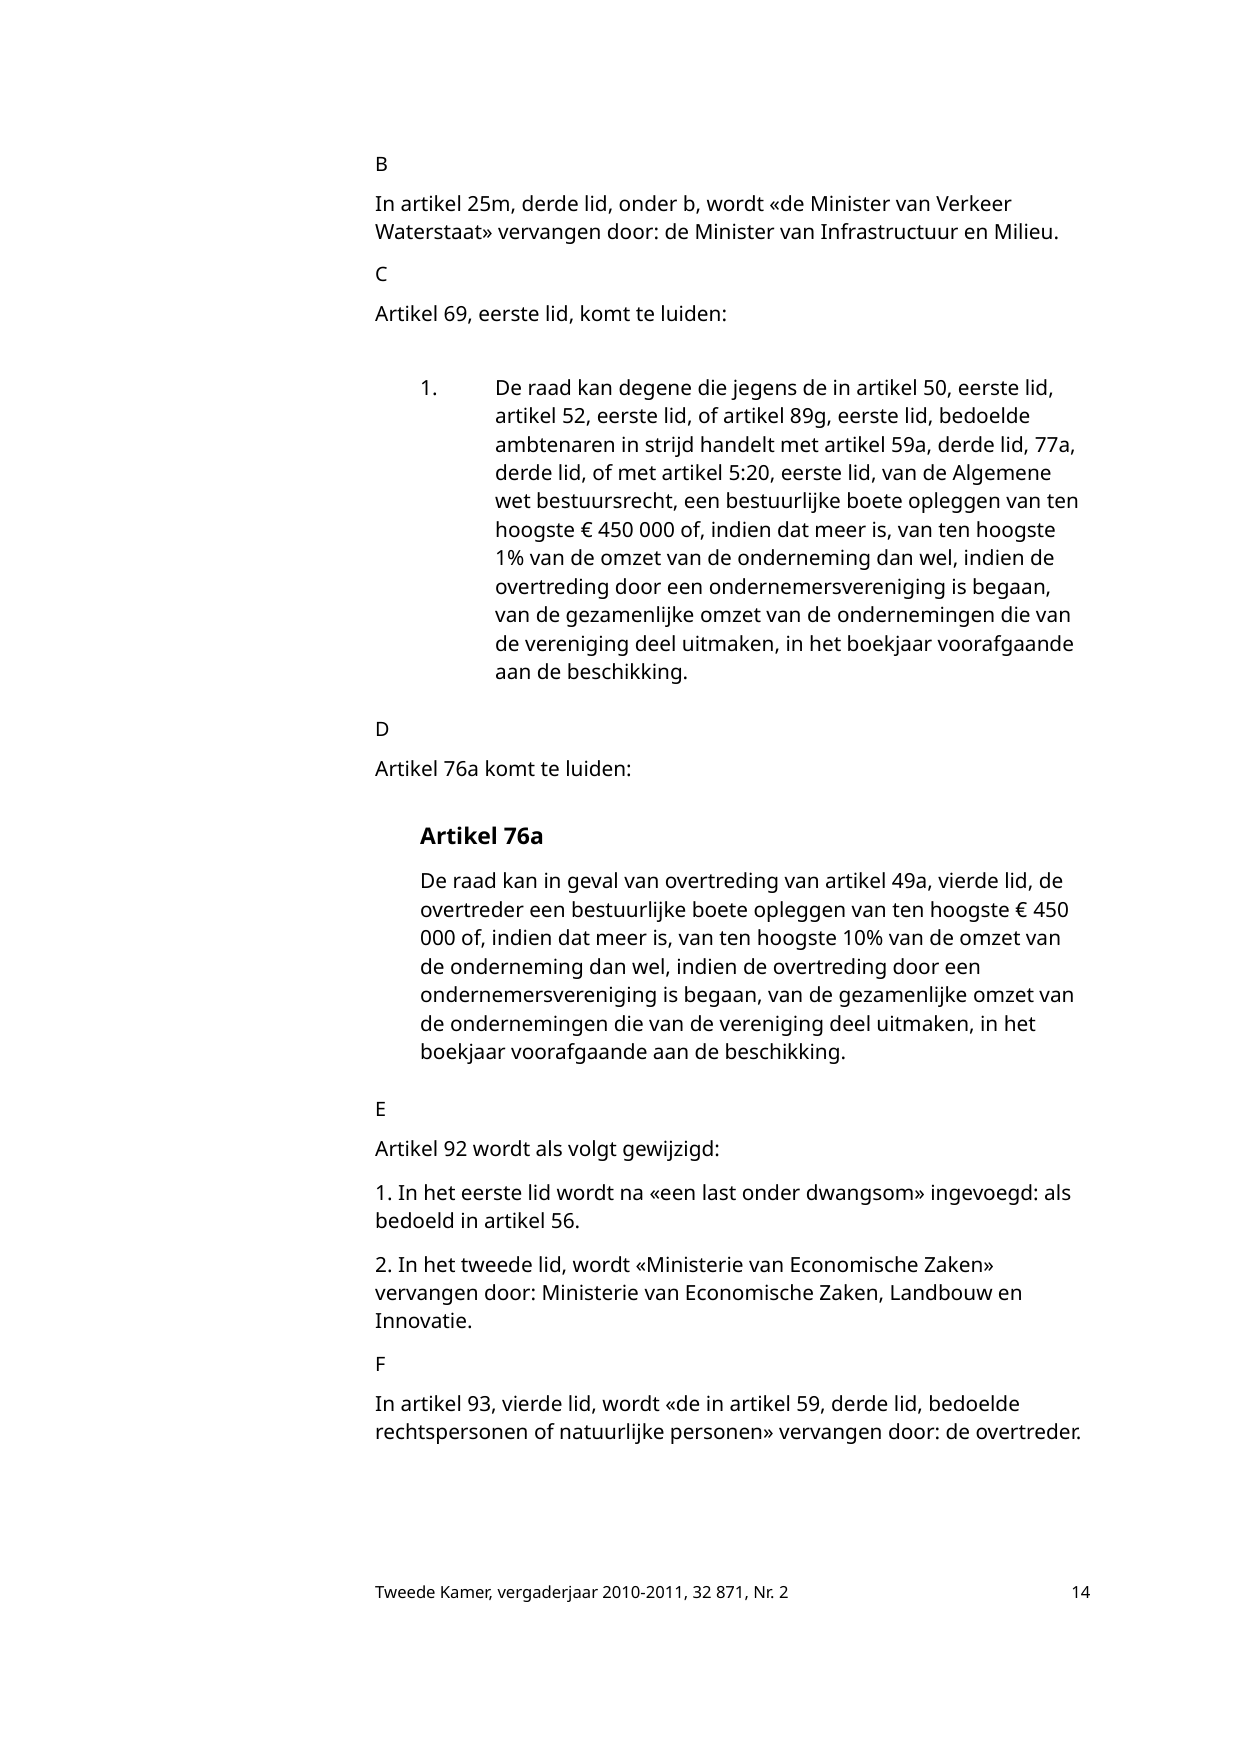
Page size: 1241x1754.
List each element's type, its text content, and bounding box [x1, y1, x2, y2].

subtitle Artikel 76a [420, 820, 1090, 852]
text De raad kan in geval van overtreding van artikel 49a, vierde lid, de overtreder een bestuurlijke boete opleggen van ten hoogste € 450 000 of, indien dat meer is, van ten hoogste 10% van de omzet van de onderneming dan wel, indien de overtreding door een ondernemersvereniging is begaan, van de gezamenlijke omzet van de ondernemingen die van de vereniging deel uitmaken, in het boekjaar voorafgaande aan de beschikking. [420, 867, 1090, 1066]
text Artikel 76a komt te luiden: [375, 754, 1090, 783]
text B [375, 150, 1090, 177]
text E [375, 1096, 1090, 1123]
text Artikel 69, eerste lid, komt te luiden: [375, 299, 1090, 328]
text 2. In het tweede lid, wordt «Ministerie van Economische Zaken» vervangen door: Ministerie van Economische Zaken, Landbouw en Innovatie. [375, 1250, 1090, 1335]
text C [375, 261, 1090, 288]
text In artikel 25m, derde lid, onder b, wordt «de Minister van Verkeer Waterstaat» vervangen door: de Minister van Infrastructuur en Milieu. [375, 189, 1090, 246]
text 1. In het eerste lid wordt na «een last onder dwangsom» ingevoegd: als bedoeld in artikel 56. [375, 1178, 1090, 1235]
text In artikel 93, vierde lid, wordt «de in artikel 59, derde lid, bedoelde rechtspersonen of natuurlijke personen» vervangen door: de overtreder. [375, 1389, 1090, 1446]
text D [375, 716, 1090, 743]
list De raad kan degene die jegens de in artikel 50, eerste lid, artikel 52, eerste lid, of artikel 89g, eerste lid, bedoelde ambtenaren in strijd handelt met artikel 59a, derde lid, 77a, derde lid, of met artikel 5:20, eerste lid, van de Algemene wet bestuursrecht, een bestuurlijke boete opleggen van ten hoogste € 450 000 of, indien dat meer is, van ten hoogste 1% van de omzet van de onderneming dan wel, indien de overtreding door een ondernemersvereniging is begaan, van de gezamenlijke omzet van de ondernemingen die van de vereniging deel uitmaken, in het boekjaar voorafgaande aan de beschikking. [420, 373, 1090, 686]
text Artikel 92 wordt als volgt gewijzigd: [375, 1134, 1090, 1163]
text F [375, 1350, 1090, 1377]
